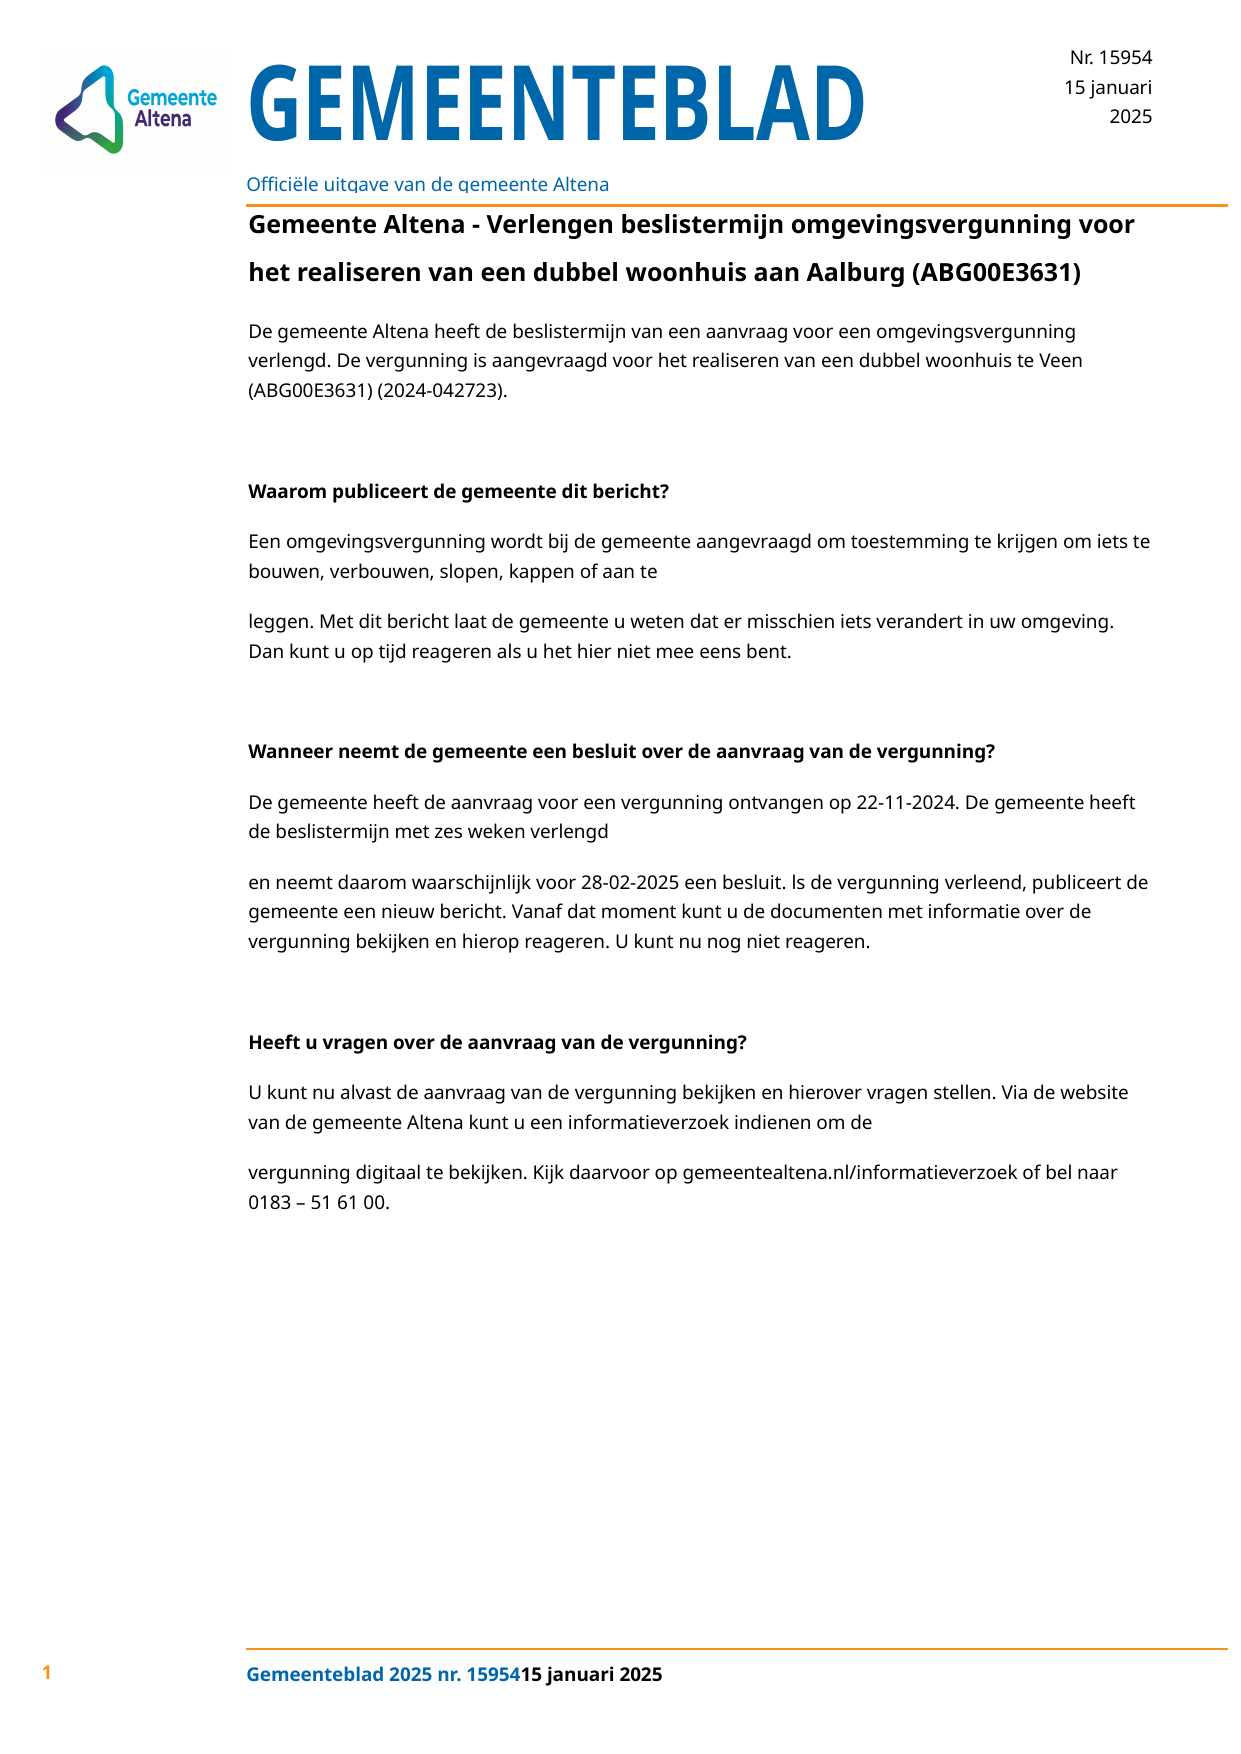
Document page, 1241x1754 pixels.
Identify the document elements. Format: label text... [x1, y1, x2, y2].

text Waarom publiceert de gemeente dit bericht? [248, 478, 1152, 504]
text leggen. Met dit bericht laat de gemeente u weten dat er misschien iets verandert in uw omgeving. Dan kunt u op tijd reageren als u het hier niet mee eens bent. [248, 608, 1152, 664]
text Wanneer neemt de gemeente een besluit over de aanvraag van de vergunning? [248, 739, 1152, 764]
text Gemeente Altena - Verlengen beslistermijn omgevingsvergunning voor het realiseren van een dubbel woonhuis aan Aalburg (ABG00E3631) [248, 207, 1152, 288]
text U kunt nu alvast de aanvraag van de vergunning bekijken en hierover vragen stellen. Via de website van de gemeente Altena kunt u een informatieverzoek indienen om de [248, 1079, 1152, 1135]
text De gemeente Altena heeft de beslistermijn van een aanvraag voor een omgevingsvergunning verlengd. De vergunning is aangevraagd voor het realiseren van een dubbel woonhuis te Veen (ABG00E3631) (2024-042723). [248, 318, 1152, 403]
text vergunning digitaal te bekijken. Kijk daarvoor op gemeentealtena.nl/informatieverzoek of bel naar 0183 – 51 61 00. [248, 1159, 1152, 1215]
text De gemeente heeft de aanvraag voor een vergunning ontvangen op 22-11-2024. De gemeente heeft de beslistermijn met zes weken verlengd [248, 789, 1152, 844]
picture [41, 47, 231, 172]
text Heeft u vragen over de aanvraag van de vergunning? [248, 1029, 1152, 1055]
text en neemt daarom waarschijnlijk voor 28-02-2025 een besluit. ls de vergunning verleend, publiceert de gemeente een nieuw bericht. Vanaf dat moment kunt u de documenten met informatie over de vergunning bekijken en hierop reageren. U kunt nu nog niet reageren. [248, 869, 1152, 954]
text Een omgevingsvergunning wordt bij de gemeente aangevraagd om toestemming te krijgen om iets te bouwen, verbouwen, slopen, kappen of aan te [248, 528, 1152, 584]
